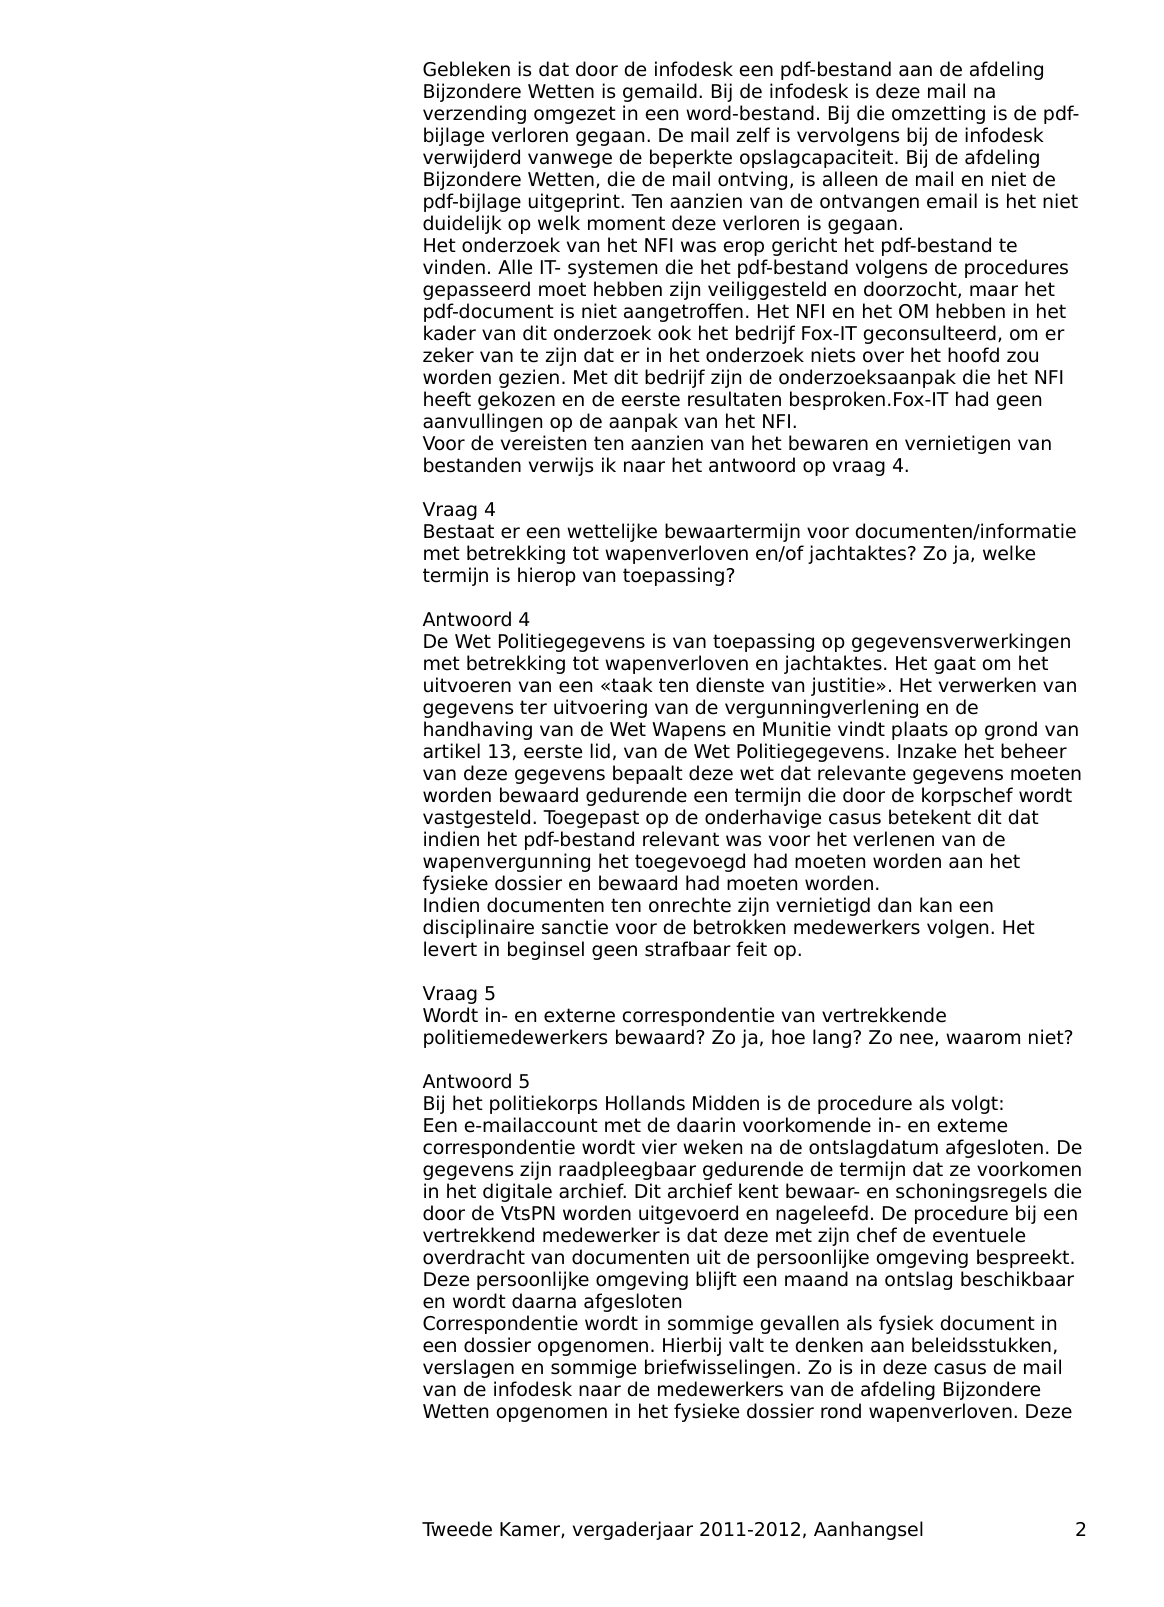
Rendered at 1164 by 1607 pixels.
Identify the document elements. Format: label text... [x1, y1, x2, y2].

text Bestaat er een wettelijke bewaartermijn voor documenten/informatie met betrekking tot wapenverloven en/of jachtaktes? Zo ja, welke termijn is hierop van toepassing? [422, 521, 1087, 587]
text De Wet Politiegegevens is van toepassing op gegevensverwerkingen met betrekking tot wapenverloven en jachtaktes. Het gaat om het uitvoeren van een «taak ten dienste van justitie». Het verwerken van gegevens ter uitvoering van de vergunningverlening en de handhaving van de Wet Wapens en Munitie vindt plaats op grond van artikel 13, eerste lid, van de Wet Politiegegevens. Inzake het beheer van deze gegevens bepaalt deze wet dat relevante gegevens moeten worden bewaard gedurende een termijn die door de korpschef wordt vastgesteld. Toegepast op de onderhavige casus betekent dit dat indien het pdf-bestand relevant was voor het verlenen van de wapenvergunning het toegevoegd had moeten worden aan het fysieke dossier en bewaard had moeten worden. [422, 631, 1087, 895]
text Een e-mailaccount met de daarin voorkomende in- en exteme correspondentie wordt vier weken na de ontslagdatum afgesloten. De gegevens zijn raadpleegbaar gedurende de termijn dat ze voorkomen in het digitale archief. Dit archief kent bewaar- en schoningsregels die door de VtsPN worden uitgevoerd en nageleefd. De procedure bij een vertrekkend medewerker is dat deze met zijn chef de eventuele overdracht van documenten uit de persoonlijke omgeving bespreekt. Deze persoonlijke omgeving blijft een maand na ontslag beschikbaar en wordt daarna afgesloten [422, 1115, 1087, 1313]
text Gebleken is dat door de infodesk een pdf-bestand aan de afdeling Bijzondere Wetten is gemaild. Bij de infodesk is deze mail na verzending omgezet in een word-bestand. Bij die omzetting is de pdf-bijlage verloren gegaan. De mail zelf is vervolgens bij de infodesk verwijderd vanwege de beperkte opslagcapaciteit. Bij de afdeling Bijzondere Wetten, die de mail ontving, is alleen de mail en niet de pdf-bijlage uitgeprint. Ten aanzien van de ontvangen email is het niet duidelijk op welk moment deze verloren is gegaan. [422, 59, 1087, 235]
text Voor de vereisten ten aanzien van het bewaren en vernietigen van bestanden verwijs ik naar het antwoord op vraag 4. [422, 433, 1087, 477]
text Vraag 5 [422, 983, 1087, 1005]
text Correspondentie wordt in sommige gevallen als fysiek document in een dossier opgenomen. Hierbij valt te denken aan beleidsstukken, verslagen en sommige briefwisselingen. Zo is in deze casus de mail van de infodesk naar de medewerkers van de afdeling Bijzondere Wetten opgenomen in het fysieke dossier rond wapenverloven. Deze [422, 1313, 1087, 1423]
text Bij het politiekorps Hollands Midden is de procedure als volgt: [422, 1093, 1087, 1115]
text Antwoord 4 [422, 609, 1087, 631]
text Het onderzoek van het NFI was erop gericht het pdf-bestand te vinden. Alle IT- systemen die het pdf-bestand volgens de procedures gepasseerd moet hebben zijn veiliggesteld en doorzocht, maar het pdf-document is niet aangetroffen. Het NFI en het OM hebben in het kader van dit onderzoek ook het bedrijf Fox-IT geconsulteerd, om er zeker van te zijn dat er in het onderzoek niets over het hoofd zou worden gezien. Met dit bedrijf zijn de onderzoeksaanpak die het NFI heeft gekozen en de eerste resultaten besproken.Fox-IT had geen aanvullingen op de aanpak van het NFI. [422, 235, 1087, 433]
text Wordt in- en externe correspondentie van vertrekkende politiemedewerkers bewaard? Zo ja, hoe lang? Zo nee, waarom niet? [422, 1005, 1087, 1049]
text Vraag 4 [422, 499, 1087, 521]
text Antwoord 5 [422, 1071, 1087, 1093]
text Indien documenten ten onrechte zijn vernietigd dan kan een disciplinaire sanctie voor de betrokken medewerkers volgen. Het levert in beginsel geen strafbaar feit op. [422, 895, 1087, 961]
